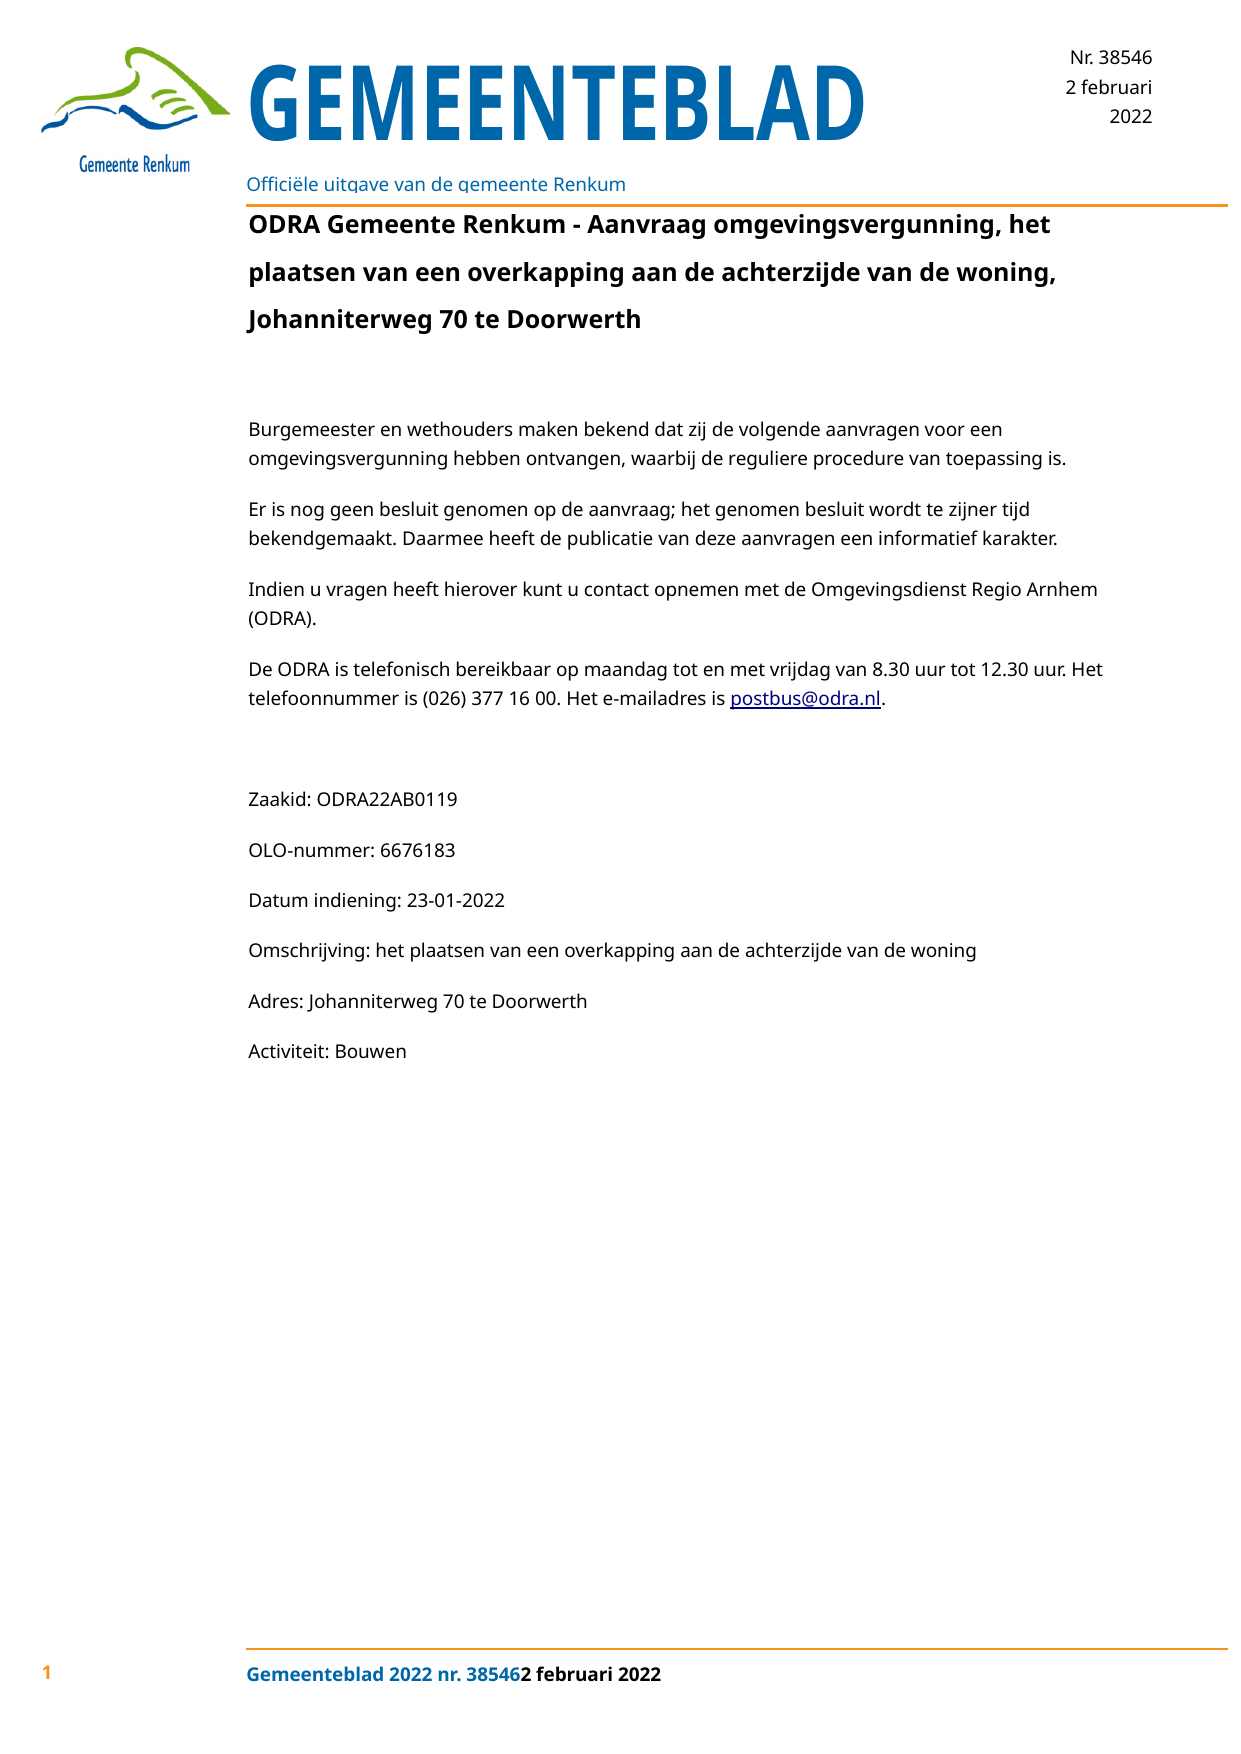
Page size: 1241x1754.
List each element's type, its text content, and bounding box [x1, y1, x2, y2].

text Zaakid: ODRA22AB0119 [248, 786, 1152, 812]
text Adres: Johanniterweg 70 te Doorwerth [248, 988, 1152, 1014]
picture [41, 47, 231, 172]
text OLO-nummer: 6676183 [248, 837, 1152, 862]
text ODRA Gemeente Renkum - Aanvraag omgevingsvergunning, het plaatsen van een overkapping aan de achterzijde van de woning, Johanniterweg 70 te Doorwerth [248, 207, 1152, 336]
text Burgemeester en wethouders maken bekend dat zij de volgende aanvragen voor een omgevingsvergunning hebben ontvangen, waarbij de reguliere procedure van toepassing is. [248, 416, 1152, 471]
text Activiteit: Bouwen [248, 1038, 1152, 1064]
text De ODRA is telefonisch bereikbaar op maandag tot en met vrijdag van 8.30 uur tot 12.30 uur. Het telefoonnummer is (026) 377 16 00. Het e-mailadres is postbus@odra.nl. [248, 656, 1152, 711]
text Omschrijving: het plaatsen van een overkapping aan de achterzijde van de woning [248, 938, 1152, 963]
text Datum indiening: 23-01-2022 [248, 887, 1152, 913]
text Er is nog geen besluit genomen op de aanvraag; het genomen besluit wordt te zijner tijd bekendgemaakt. Daarmee heeft de publicatie van deze aanvragen een informatief karakter. [248, 496, 1152, 551]
text Indien u vragen heeft hierover kunt u contact opnemen met de Omgevingsdienst Regio Arnhem (ODRA). [248, 576, 1152, 631]
